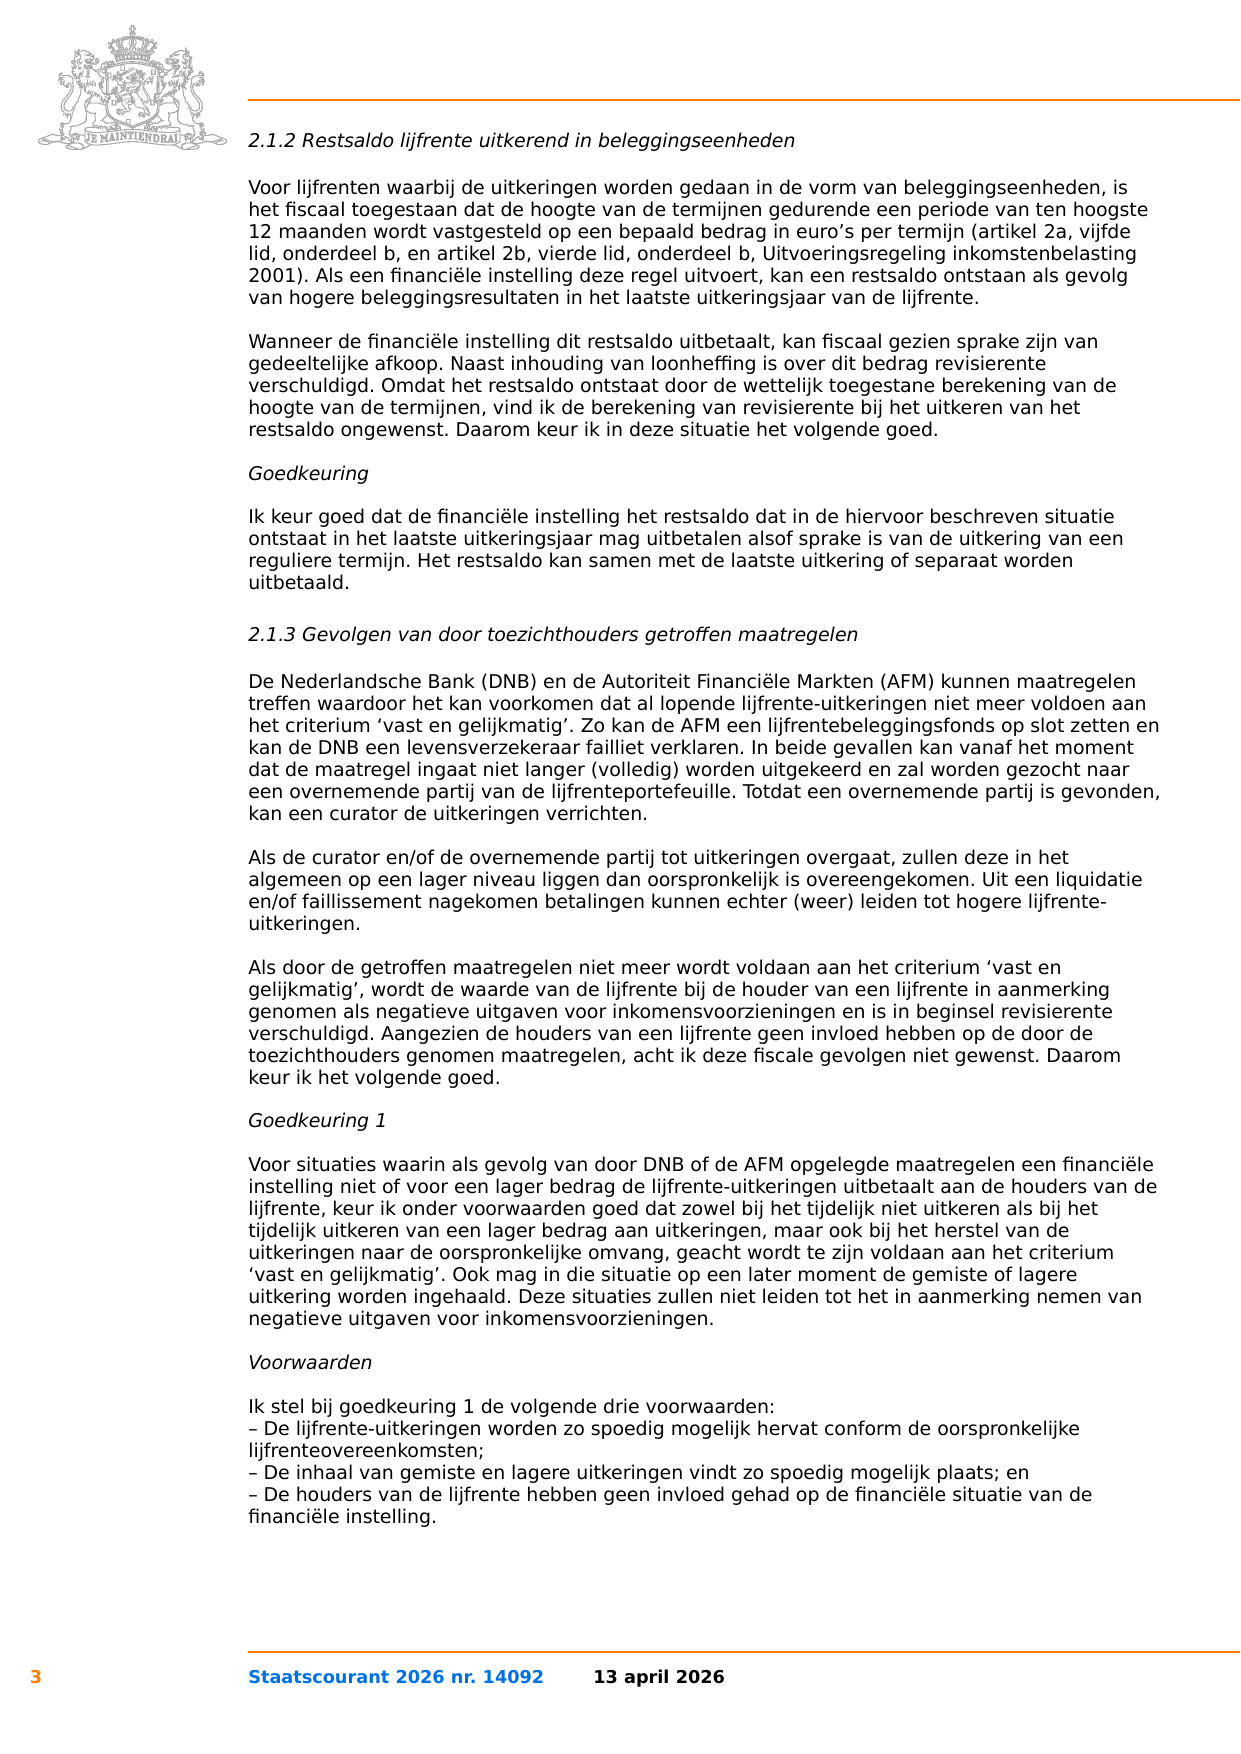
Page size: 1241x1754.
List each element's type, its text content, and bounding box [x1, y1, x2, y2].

text Als de curator en/of de overnemende partij tot uitkeringen overgaat, zullen deze in het algemeen op een lager niveau liggen dan oorspronkelijk is overeengekomen. Uit een liquidatie en/of faillissement nagekomen betalingen kunnen echter (weer) leiden tot hogere lijfrente-uitkeringen. [248, 847, 1163, 935]
text Als door de getroffen maatregelen niet meer wordt voldaan aan het criterium ‘vast en gelijkmatig’, wordt de waarde van de lijfrente bij de houder van een lijfrente in aanmerking genomen als negatieve uitgaven voor inkomensvoorzieningen en is in beginsel revisierente verschuldigd. Aangezien de houders van een lijfrente geen invloed hebben op de door de toezichthouders genomen maatregelen, acht ik deze fiscale gevolgen niet gewenst. Daarom keur ik het volgende goed. [248, 957, 1163, 1088]
subtitle Voorwaarden [248, 1352, 1163, 1374]
subtitle Goedkeuring [248, 462, 1163, 484]
text Wanneer de financiële instelling dit restsaldo uitbetaalt, kan fiscaal gezien sprake zijn van gedeeltelijke afkoop. Naast inhouding van loonheffing is over dit bedrag revisierente verschuldigd. Omdat het restsaldo ontstaat door de wettelijk toegestane berekening van de hoogte van de termijnen, vind ik de berekening van revisierente bij het uitkeren van het restsaldo ongewenst. Daarom keur ik in deze situatie het volgende goed. [248, 331, 1163, 441]
text Voor situaties waarin als gevolg van door DNB of de AFM opgelegde maatregelen een financiële instelling niet of voor een lager bedrag de lijfrente-uitkeringen uitbetaalt aan de houders van de lijfrente, keur ik onder voorwaarden goed dat zowel bij het tijdelijk niet uitkeren als bij het tijdelijk uitkeren van een lager bedrag aan uitkeringen, maar ook bij het herstel van de uitkeringen naar de oorspronkelijke omvang, geacht wordt te zijn voldaan aan het criterium ‘vast en gelijkmatig’. Ook mag in die situatie op een later moment de gemiste of lagere uitkering worden ingehaald. Deze situaties zullen niet leiden tot het in aanmerking nemen van negatieve uitgaven voor inkomensvoorzieningen. [248, 1154, 1163, 1330]
text – De lijfrente-uitkeringen worden zo spoedig mogelijk hervat conform de oorspronkelijke lijfrenteovereenkomsten; [248, 1418, 1163, 1462]
picture [38, 25, 227, 150]
subtitle Goedkeuring 1 [248, 1110, 1163, 1132]
text – De inhaal van gemiste en lagere uitkeringen vindt zo spoedig mogelijk plaats; en [248, 1462, 1163, 1484]
text Voor lijfrenten waarbij de uitkeringen worden gedaan in de vorm van beleggingseenheden, is het fiscaal toegestaan dat de hoogte van de termijnen gedurende een periode van ten hoogste 12 maanden wordt vastgesteld op een bepaald bedrag in euro’s per termijn (artikel 2a, vijfde lid, onderdeel b, en artikel 2b, vierde lid, onderdeel b, Uitvoeringsregeling inkomstenbelasting 2001). Als een financiële instelling deze regel uitvoert, kan een restsaldo ontstaan als gevolg van hogere beleggingsresultaten in het laatste uitkeringsjaar van de lijfrente. [248, 177, 1163, 309]
text De Nederlandsche Bank (DNB) en de Autoriteit Financiële Markten (AFM) kunnen maatregelen treffen waardoor het kan voorkomen dat al lopende lijfrente-uitkeringen niet meer voldoen aan het criterium ‘vast en gelijkmatig’. Zo kan de AFM een lijfrentebeleggingsfonds op slot zetten en kan de DNB een levensverzekeraar failliet verklaren. In beide gevallen kan vanaf het moment dat de maatregel ingaat niet langer (volledig) worden uitgekeerd en zal worden gezocht naar een overnemende partij van de lijfrenteportefeuille. Totdat een overnemende partij is gevonden, kan een curator de uitkeringen verrichten. [248, 671, 1163, 825]
text Ik stel bij goedkeuring 1 de volgende drie voorwaarden: [248, 1396, 1163, 1418]
text – De houders van de lijfrente hebben geen invloed gehad op de financiële situatie van de financiële instelling. [248, 1484, 1163, 1528]
subtitle 2.1.3 Gevolgen van door toezichthouders getroffen maatregelen [248, 624, 1163, 646]
subtitle 2.1.2 Restsaldo lijfrente uitkerend in beleggingseenheden [248, 130, 1163, 152]
text Ik keur goed dat de financiële instelling het restsaldo dat in de hiervoor beschreven situatie ontstaat in het laatste uitkeringsjaar mag uitbetalen alsof sprake is van de uitkering van een reguliere termijn. Het restsaldo kan samen met de laatste uitkering of separaat worden uitbetaald. [248, 506, 1163, 594]
